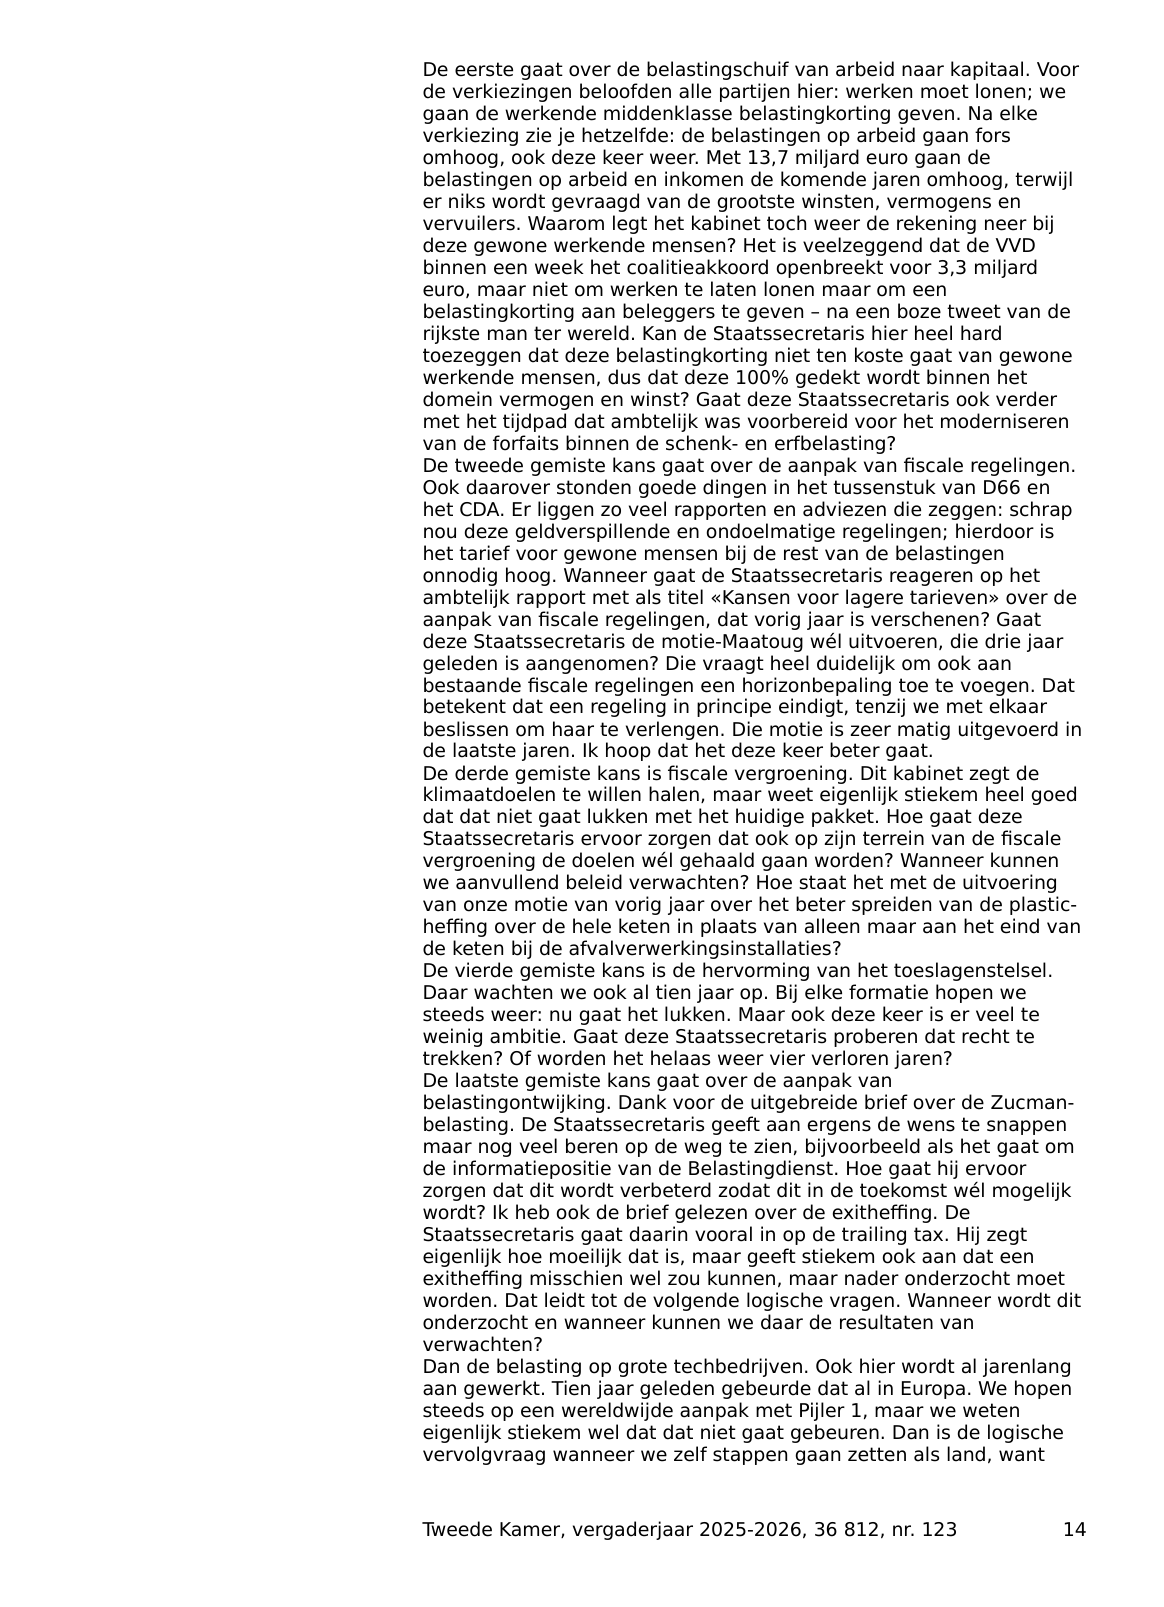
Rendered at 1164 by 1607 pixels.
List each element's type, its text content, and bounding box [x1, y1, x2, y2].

text De derde gemiste kans is fiscale vergroening. Dit kabinet zegt de klimaatdoelen te willen halen, maar weet eigenlijk stiekem heel goed dat dat niet gaat lukken met het huidige pakket. Hoe gaat deze Staatssecretaris ervoor zorgen dat ook op zijn terrein van de fiscale vergroening de doelen wél gehaald gaan worden? Wanneer kunnen we aanvullend beleid verwachten? Hoe staat het met de uitvoering van onze motie van vorig jaar over het beter spreiden van de plastic-heffing over de hele keten in plaats van alleen maar aan het eind van de keten bij de afvalverwerkingsinstallaties? [422, 762, 1087, 960]
text De laatste gemiste kans gaat over de aanpak van belastingontwijking. Dank voor de uitgebreide brief over de Zucman-belasting. De Staatssecretaris geeft aan ergens de wens te snappen maar nog veel beren op de weg te zien, bijvoorbeeld als het gaat om de informatiepositie van de Belastingdienst. Hoe gaat hij ervoor zorgen dat dit wordt verbeterd zodat dit in de toekomst wél mogelijk wordt? Ik heb ook de brief gelezen over de exitheffing. De Staatssecretaris gaat daarin vooral in op de trailing tax. Hij zegt eigenlijk hoe moeilijk dat is, maar geeft stiekem ook aan dat een exitheffing misschien wel zou kunnen, maar nader onderzocht moet worden. Dat leidt tot de volgende logische vragen. Wanneer wordt dit onderzocht en wanneer kunnen we daar de resultaten van verwachten? [422, 1070, 1087, 1356]
text De eerste gaat over de belastingschuif van arbeid naar kapitaal. Voor de verkiezingen beloofden alle partijen hier: werken moet lonen; we gaan de werkende middenklasse belastingkorting geven. Na elke verkiezing zie je hetzelfde: de belastingen op arbeid gaan fors omhoog, ook deze keer weer. Met 13,7 miljard euro gaan de belastingen op arbeid en inkomen de komende jaren omhoog, terwijl er niks wordt gevraagd van de grootste winsten, vermogens en vervuilers. Waarom legt het kabinet toch weer de rekening neer bij deze gewone werkende mensen? Het is veelzeggend dat de VVD binnen een week het coalitieakkoord openbreekt voor 3,3 miljard euro, maar niet om werken te laten lonen maar om een belastingkorting aan beleggers te geven – na een boze tweet van de rijkste man ter wereld. Kan de Staatssecretaris hier heel hard toezeggen dat deze belastingkorting niet ten koste gaat van gewone werkende mensen, dus dat deze 100% gedekt wordt binnen het domein vermogen en winst? Gaat deze Staatssecretaris ook verder met het tijdpad dat ambtelijk was voorbereid voor het moderniseren van de forfaits binnen de schenk- en erfbelasting? [422, 59, 1087, 455]
text De tweede gemiste kans gaat over de aanpak van fiscale regelingen. Ook daarover stonden goede dingen in het tussenstuk van D66 en het CDA. Er liggen zo veel rapporten en adviezen die zeggen: schrap nou deze geldverspillende en ondoelmatige regelingen; hierdoor is het tarief voor gewone mensen bij de rest van de belastingen onnodig hoog. Wanneer gaat de Staatssecretaris reageren op het ambtelijk rapport met als titel «Kansen voor lagere tarieven» over de aanpak van fiscale regelingen, dat vorig jaar is verschenen? Gaat deze Staatssecretaris de motie-Maatoug wél uitvoeren, die drie jaar geleden is aangenomen? Die vraagt heel duidelijk om ook aan bestaande fiscale regelingen een horizonbepaling toe te voegen. Dat betekent dat een regeling in principe eindigt, tenzij we met elkaar beslissen om haar te verlengen. Die motie is zeer matig uitgevoerd in de laatste jaren. Ik hoop dat het deze keer beter gaat. [422, 455, 1087, 762]
text De vierde gemiste kans is de hervorming van het toeslagenstelsel. Daar wachten we ook al tien jaar op. Bij elke formatie hopen we steeds weer: nu gaat het lukken. Maar ook deze keer is er veel te weinig ambitie. Gaat deze Staatssecretaris proberen dat recht te trekken? Of worden het helaas weer vier verloren jaren? [422, 960, 1087, 1070]
text Dan de belasting op grote techbedrijven. Ook hier wordt al jarenlang aan gewerkt. Tien jaar geleden gebeurde dat al in Europa. We hopen steeds op een wereldwijde aanpak met Pijler 1, maar we weten eigenlijk stiekem wel dat dat niet gaat gebeuren. Dan is de logische vervolgvraag wanneer we zelf stappen gaan zetten als land, want [422, 1356, 1087, 1466]
